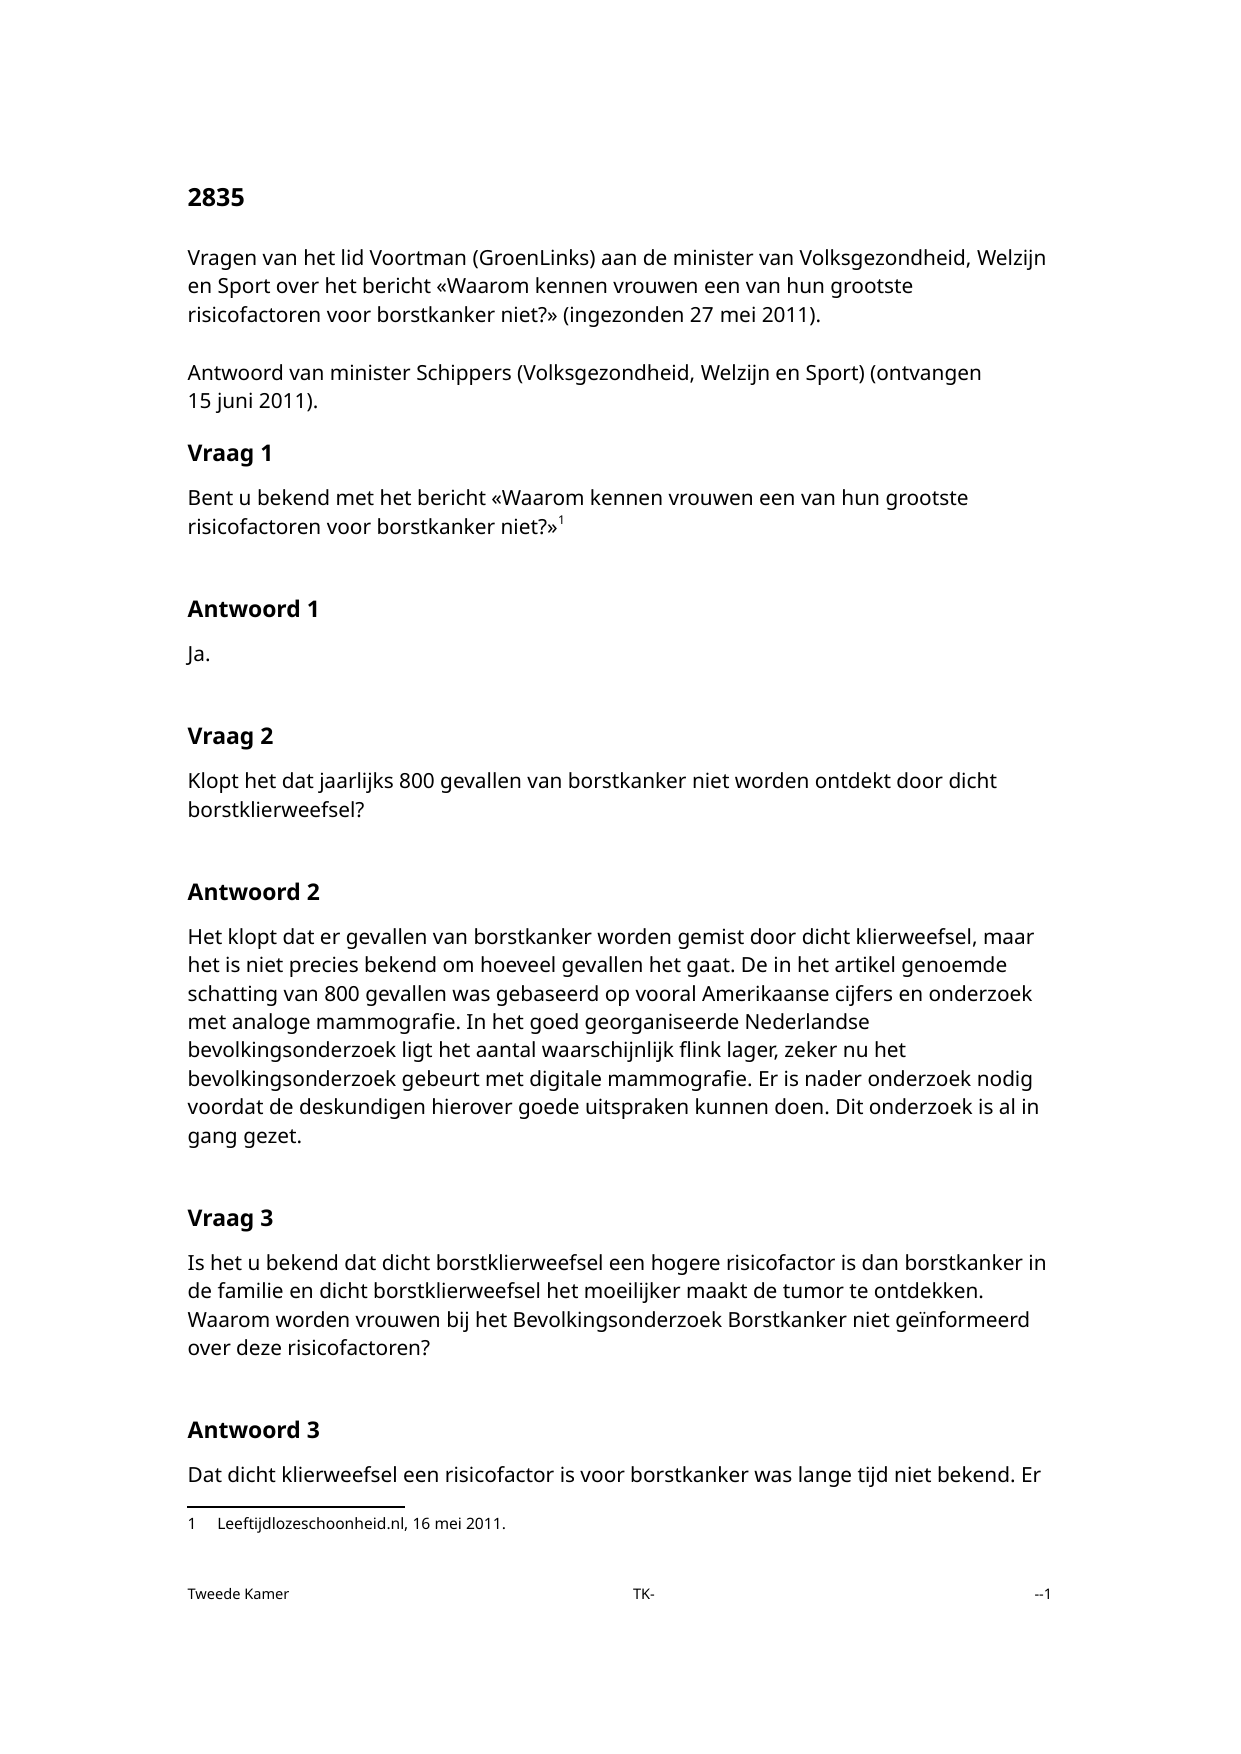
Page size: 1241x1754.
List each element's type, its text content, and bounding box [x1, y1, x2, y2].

text Leeftijdlozeschoonheid.nl, 16 mei 2011. [187, 1506, 1053, 1534]
subtitle Antwoord 2 [187, 876, 1053, 907]
text 2835 [187, 179, 1053, 213]
subtitle Vraag 3 [187, 1202, 1053, 1233]
text Het klopt dat er gevallen van borstkanker worden gemist door dicht klierweefsel, maar het is niet precies bekend om hoeveel gevallen het gaat. De in het artikel genoemde schatting van 800 gevallen was gebaseerd op vooral Amerikaanse cijfers en onderzoek met analoge mammografie. In het goed georganiseerde Nederlandse bevolkingsonderzoek ligt het aantal waarschijnlijk flink lager, zeker nu het bevolkingsonderzoek gebeurt met digitale mammografie. Er is nader onderzoek nodig voordat de deskundigen hierover goede uitspraken kunnen doen. Dit onderzoek is al in gang gezet. [187, 922, 1053, 1149]
subtitle Vraag 2 [187, 720, 1053, 751]
text Vragen van het lid Voortman (GroenLinks) aan de minister van Volksgezondheid, Welzijn en Sport over het bericht «Waarom kennen vrouwen een van hun grootste risicofactoren voor borstkanker niet?» (ingezonden 27 mei 2011). [187, 243, 1053, 328]
text Is het u bekend dat dicht borstklierweefsel een hogere risicofactor is dan borstkanker in de familie en dicht borstklierweefsel het moeilijker maakt de tumor te ontdekken. Waarom worden vrouwen bij het Bevolkingsonderzoek Borstkanker niet geïnformeerd over deze risicofactoren? [187, 1248, 1053, 1362]
subtitle Antwoord 1 [187, 593, 1053, 624]
text Dat dicht klierweefsel een risicofactor is voor borstkanker was lange tijd niet bekend. Er [187, 1461, 1053, 1489]
text Klopt het dat jaarlijks 800 gevallen van borstkanker niet worden ontdekt door dicht borstklierweefsel? [187, 766, 1053, 823]
text Antwoord van minister Schippers (Volksgezondheid, Welzijn en Sport) (ontvangen 15 juni 2011). [187, 358, 1053, 415]
text Ja. [187, 639, 1053, 667]
text Bent u bekend met het bericht «Waarom kennen vrouwen een van hun grootste risicofactoren voor borstkanker niet?» [187, 483, 1053, 540]
subtitle Vraag 1 [187, 437, 1053, 468]
subtitle Antwoord 3 [187, 1414, 1053, 1446]
